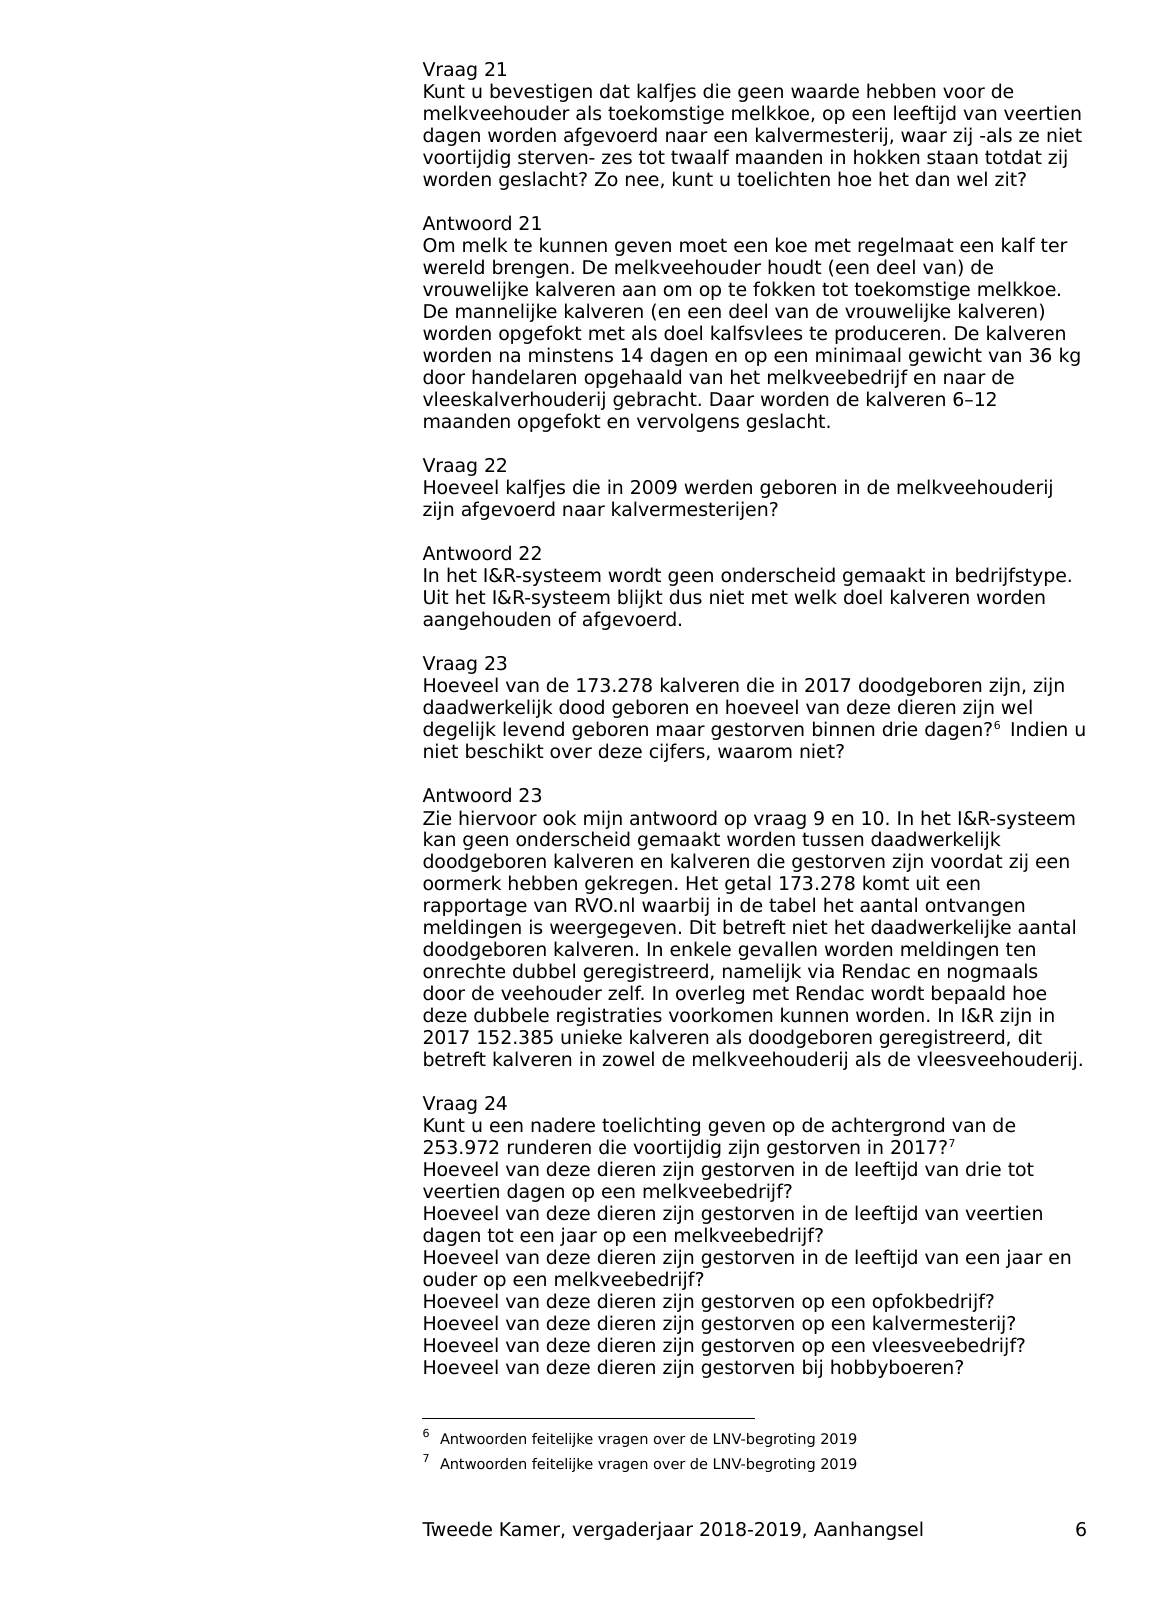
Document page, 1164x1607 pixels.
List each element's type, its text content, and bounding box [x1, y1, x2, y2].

text Antwoord 23 [422, 785, 1087, 807]
text Vraag 24 [422, 1093, 1087, 1115]
text Hoeveel van de 173.278 kalveren die in 2017 doodgeboren zijn, zijn daadwerkelijk dood geboren en hoeveel van deze dieren zijn wel degelijk levend geboren maar gestorven binnen drie dagen? Indien u niet beschikt over deze cijfers, waarom niet? [422, 675, 1087, 763]
text Vraag 23 [422, 653, 1087, 675]
text In het I&R-systeem wordt geen onderscheid gemaakt in bedrijfstype. Uit het I&R-systeem blijkt dus niet met welk doel kalveren worden aangehouden of afgevoerd. [422, 565, 1087, 631]
text Hoeveel van deze dieren zijn gestorven op een kalvermesterij? [422, 1313, 1087, 1335]
text Vraag 22 [422, 455, 1087, 477]
text Hoeveel van deze dieren zijn gestorven op een opfokbedrijf? [422, 1291, 1087, 1313]
text Hoeveel van deze dieren zijn gestorven in de leeftijd van drie tot veertien dagen op een melkveebedrijf? [422, 1159, 1087, 1203]
text Om melk te kunnen geven moet een koe met regelmaat een kalf ter wereld brengen. De melkveehouder houdt (een deel van) de vrouwelijke kalveren aan om op te fokken tot toekomstige melkkoe. De mannelijke kalveren (en een deel van de vrouwelijke kalveren) worden opgefokt met als doel kalfsvlees te produceren. De kalveren worden na minstens 14 dagen en op een minimaal gewicht van 36 kg door handelaren opgehaald van het melkveebedrijf en naar de vleeskalverhouderij gebracht. Daar worden de kalveren 6–12 maanden opgefokt en vervolgens geslacht. [422, 235, 1087, 433]
text Hoeveel kalfjes die in 2009 werden geboren in de melkveehouderij zijn afgevoerd naar kalvermesterijen? [422, 477, 1087, 521]
text Hoeveel van deze dieren zijn gestorven in de leeftijd van een jaar en ouder op een melkveebedrijf? [422, 1247, 1087, 1291]
text Antwoorden feitelijke vragen over de LNV-begroting 2019 [422, 1427, 1087, 1449]
text Antwoord 22 [422, 543, 1087, 565]
text Vraag 21 [422, 59, 1087, 81]
text Kunt u een nadere toelichting geven op de achtergrond van de 253.972 runderen die voortijdig zijn gestorven in 2017? [422, 1115, 1087, 1159]
text Hoeveel van deze dieren zijn gestorven bij hobbyboeren? [422, 1357, 1087, 1379]
text Antwoorden feitelijke vragen over de LNV-begroting 2019 [422, 1452, 1087, 1474]
text Kunt u bevestigen dat kalfjes die geen waarde hebben voor de melkveehouder als toekomstige melkkoe, op een leeftijd van veertien dagen worden afgevoerd naar een kalvermesterij, waar zij -als ze niet voortijdig sterven- zes tot twaalf maanden in hokken staan totdat zij worden geslacht? Zo nee, kunt u toelichten hoe het dan wel zit? [422, 81, 1087, 191]
text Hoeveel van deze dieren zijn gestorven in de leeftijd van veertien dagen tot een jaar op een melkveebedrijf? [422, 1203, 1087, 1247]
text Antwoord 21 [422, 213, 1087, 235]
text Zie hiervoor ook mijn antwoord op vraag 9 en 10. In het I&R-systeem kan geen onderscheid gemaakt worden tussen daadwerkelijk doodgeboren kalveren en kalveren die gestorven zijn voordat zij een oormerk hebben gekregen. Het getal 173.278 komt uit een rapportage van RVO.nl waarbij in de tabel het aantal ontvangen meldingen is weergegeven. Dit betreft niet het daadwerkelijke aantal doodgeboren kalveren. In enkele gevallen worden meldingen ten onrechte dubbel geregistreerd, namelijk via Rendac en nogmaals door de veehouder zelf. In overleg met Rendac wordt bepaald hoe deze dubbele registraties voorkomen kunnen worden. In I&R zijn in 2017 152.385 unieke kalveren als doodgeboren geregistreerd, dit betreft kalveren in zowel de melkveehouderij als de vleesveehouderij. [422, 807, 1087, 1071]
text Hoeveel van deze dieren zijn gestorven op een vleesveebedrijf? [422, 1335, 1087, 1357]
